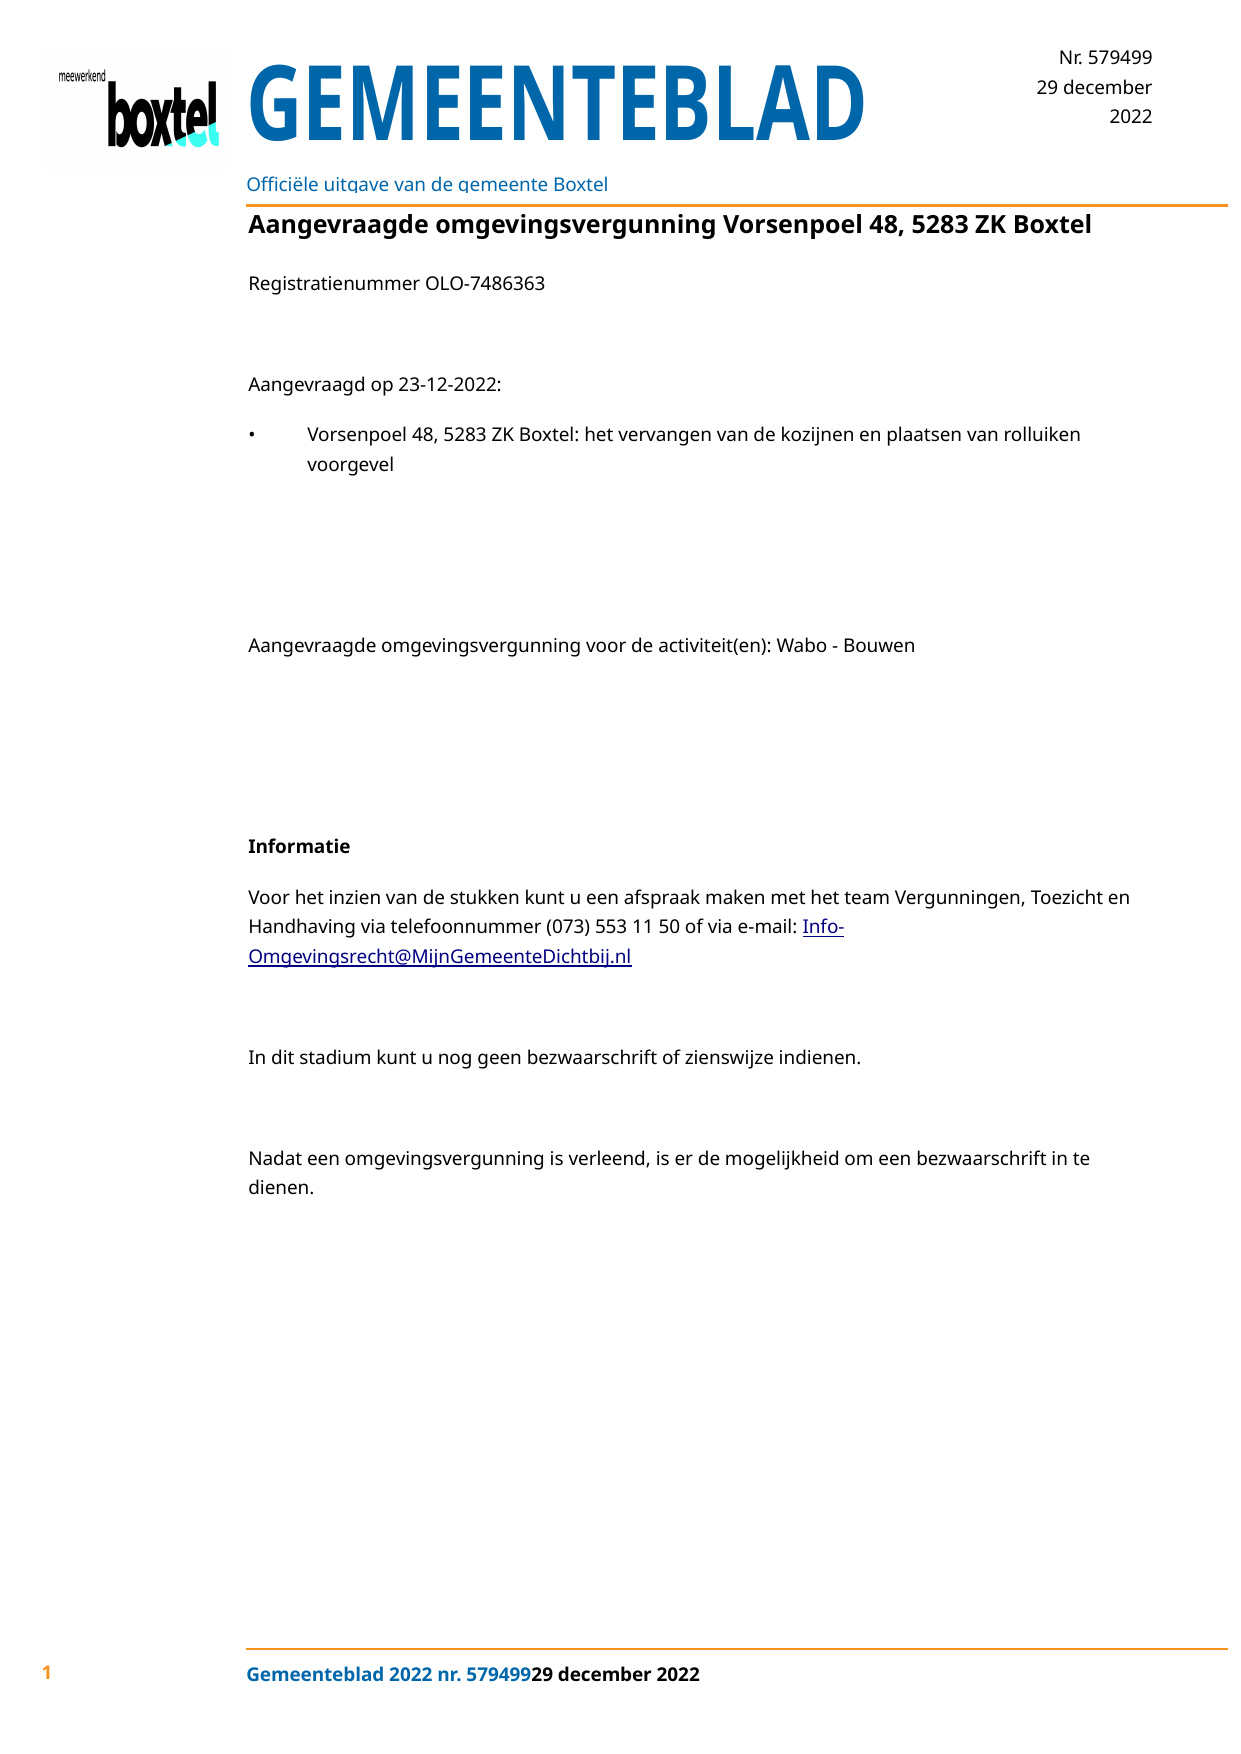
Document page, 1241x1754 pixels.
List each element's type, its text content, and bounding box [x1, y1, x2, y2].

text Aangevraagd op 23-12-2022: [248, 371, 1152, 397]
text Aangevraagde omgevingsvergunning Vorsenpoel 48, 5283 ZK Boxtel [248, 207, 1152, 241]
text Registratienummer OLO-7486363 [248, 270, 1152, 296]
text Informatie [248, 834, 1152, 859]
text Nadat een omgevingsvergunning is verleend, is er de mogelijkheid om een bezwaarschrift in te dienen. [248, 1145, 1152, 1200]
picture [41, 47, 231, 172]
text Aangevraagde omgevingsvergunning voor de activiteit(en): Wabo - Bouwen [248, 632, 1152, 658]
list Vorsenpoel 48, 5283 ZK Boxtel: het vervangen van de kozijnen en plaatsen van rolluiken voorgevel [248, 422, 1152, 477]
text In dit stadium kunt u nog geen bezwaarschrift of zienswijze indienen. [248, 1044, 1152, 1070]
text Voor het inzien van de stukken kunt u een afspraak maken met het team Vergunningen, Toezicht en Handhaving via telefoonnummer (073) 553 11 50 of via e-mail: Info-Omgevingsrecht@MijnGemeenteDichtbij.nl [248, 884, 1152, 969]
